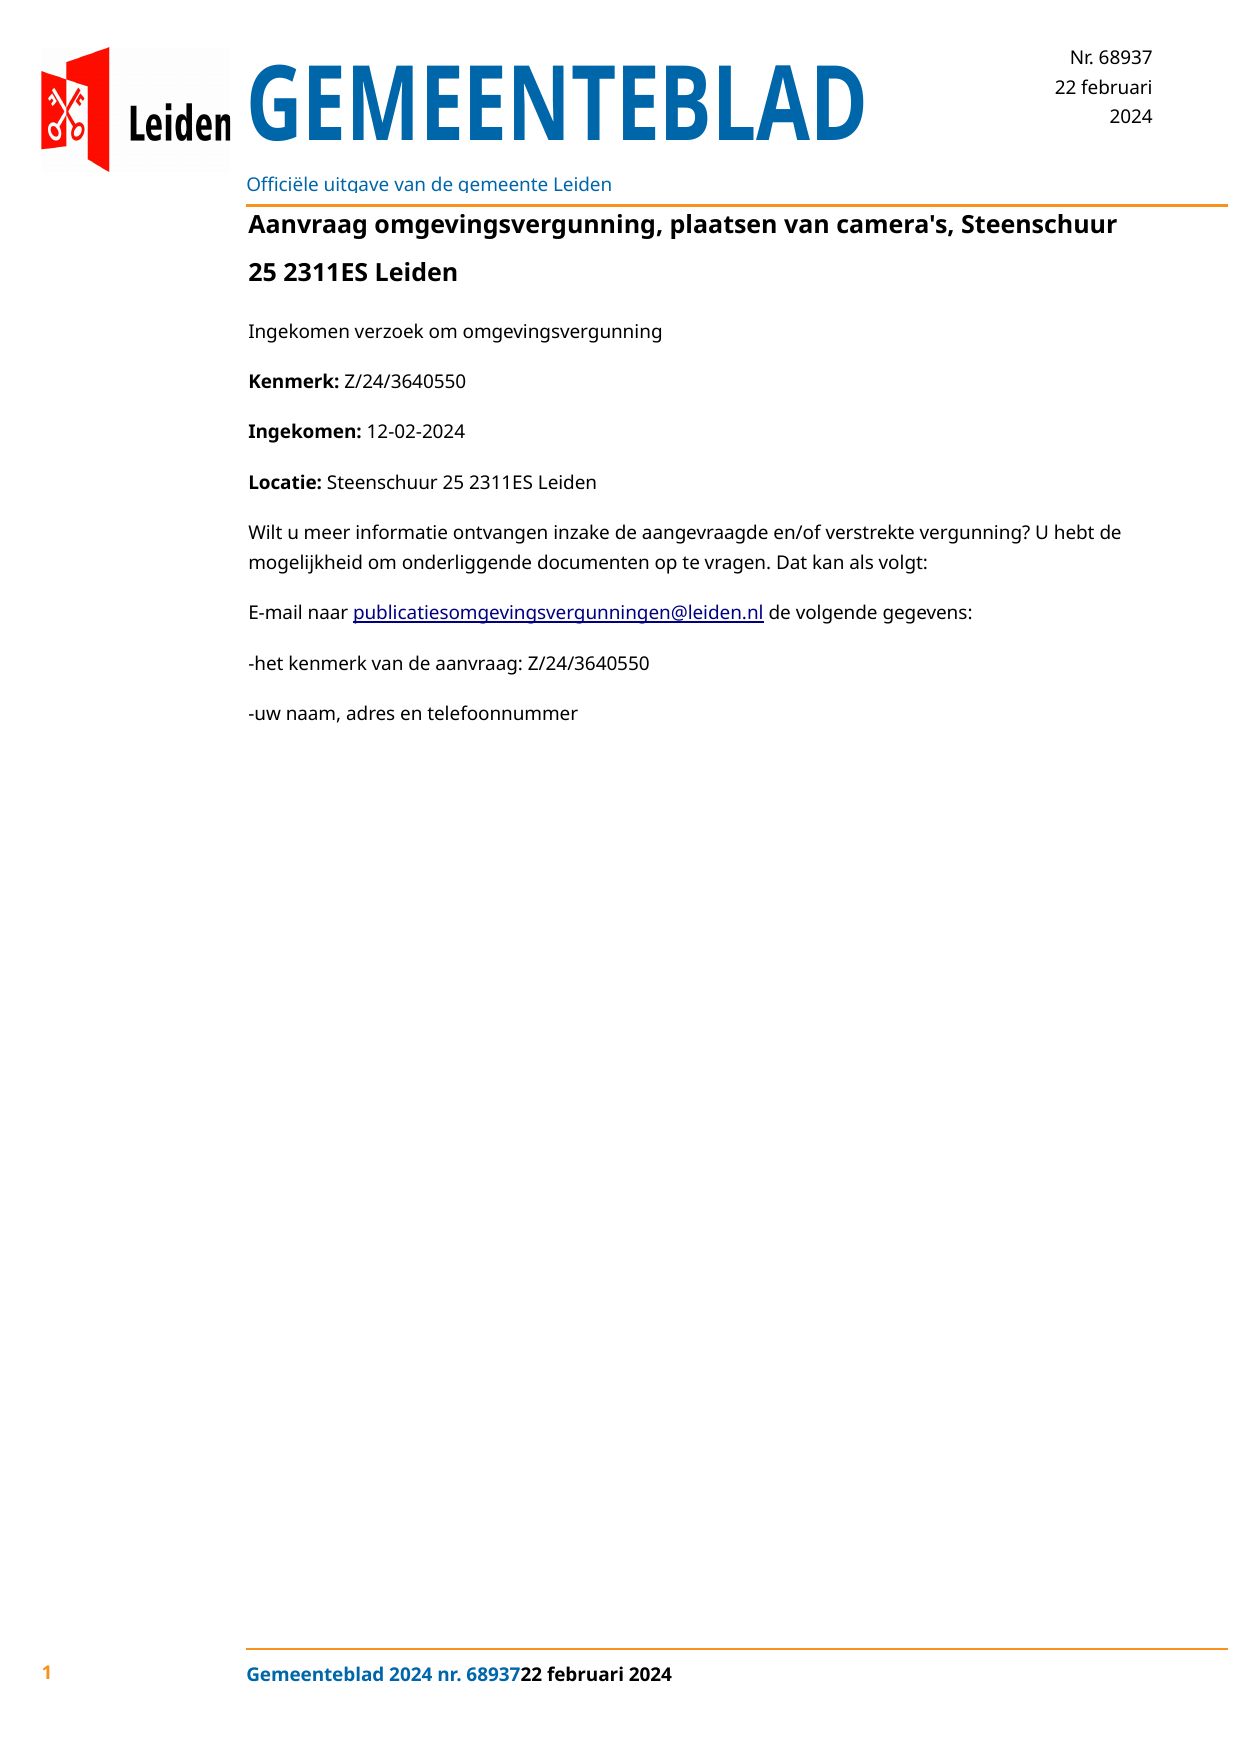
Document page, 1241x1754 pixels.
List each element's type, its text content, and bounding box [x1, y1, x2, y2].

picture [41, 47, 231, 172]
text Aanvraag omgevingsvergunning, plaatsen van camera's, Steenschuur 25 2311ES Leiden [248, 207, 1152, 288]
text Wilt u meer informatie ontvangen inzake de aangevraagde en/of verstrekte vergunning? U hebt de mogelijkheid om onderliggende documenten op te vragen. Dat kan als volgt: [248, 519, 1152, 575]
text Locatie: Steenschuur 25 2311ES Leiden [248, 469, 1152, 495]
text Ingekomen: 12-02-2024 [248, 419, 1152, 444]
text Ingekomen verzoek om omgevingsvergunning [248, 318, 1152, 344]
text -uw naam, adres en telefoonnummer [248, 700, 1152, 726]
text Kenmerk: Z/24/3640550 [248, 368, 1152, 394]
text E-mail naar publicatiesomgevingsvergunningen@leiden.nl de volgende gegevens: [248, 599, 1152, 625]
text -het kenmerk van de aanvraag: Z/24/3640550 [248, 650, 1152, 676]
